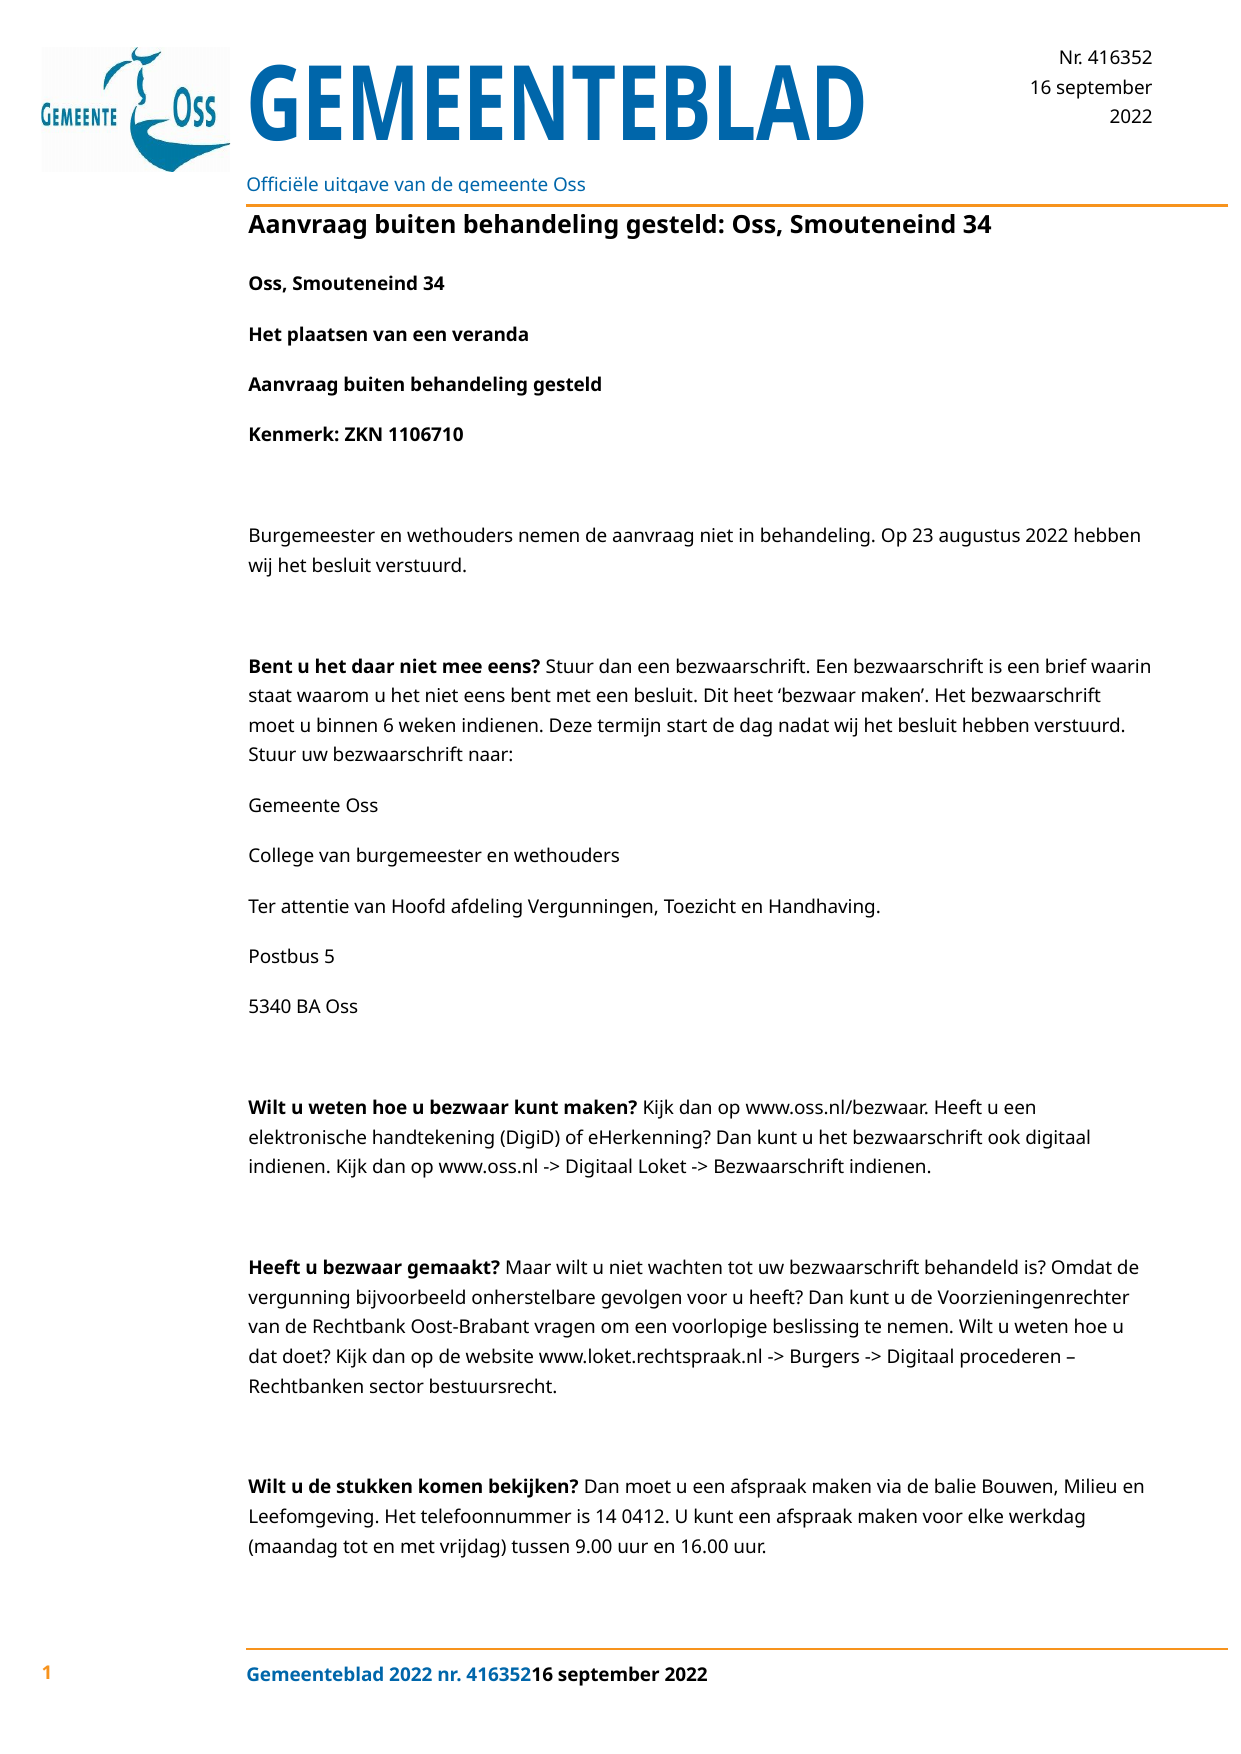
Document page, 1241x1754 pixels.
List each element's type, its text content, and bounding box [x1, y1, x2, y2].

text Ter attentie van Hoofd afdeling Vergunningen, Toezicht en Handhaving. [248, 893, 1152, 918]
text Postbus 5 [248, 943, 1152, 969]
text Bent u het daar niet mee eens? Stuur dan een bezwaarschrift. Een bezwaarschrift is een brief waarin staat waarom u het niet eens bent met een besluit. Dit heet ‘bezwaar maken’. Het bezwaarschrift moet u binnen 6 weken indienen. Deze termijn start de dag nadat wij het besluit hebben verstuurd. Stuur uw bezwaarschrift naar: [248, 653, 1152, 767]
text Aanvraag buiten behandeling gesteld [248, 371, 1152, 397]
text Kenmerk: ZKN 1106710 [248, 422, 1152, 447]
text Heeft u bezwaar gemaakt? Maar wilt u niet wachten tot uw bezwaarschrift behandeld is? Omdat de vergunning bijvoorbeeld onherstelbare gevolgen voor u heeft? Dan kunt u de Voorzieningenrechter van de Rechtbank Oost-Brabant vragen om een voorlopige beslissing te nemen. Wilt u weten hoe u dat doet? Kijk dan op de website www.loket.rechtspraak.nl -> Burgers -> Digitaal procederen – Rechtbanken sector bestuursrecht. [248, 1254, 1152, 1398]
text College van burgemeester en wethouders [248, 842, 1152, 868]
text Gemeente Oss [248, 792, 1152, 818]
text Aanvraag buiten behandeling gesteld: Oss, Smouteneind 34 [248, 207, 1152, 241]
text 5340 BA Oss [248, 994, 1152, 1019]
text Wilt u de stukken komen bekijken? Dan moet u een afspraak maken via de balie Bouwen, Milieu en Leefomgeving. Het telefoonnummer is 14 0412. U kunt een afspraak maken voor elke werkdag (maandag tot en met vrijdag) tussen 9.00 uur en 16.00 uur. [248, 1474, 1152, 1558]
text Burgemeester en wethouders nemen de aanvraag niet in behandeling. Op 23 augustus 2022 hebben wij het besluit verstuurd. [248, 522, 1152, 578]
text Oss, Smouteneind 34 [248, 270, 1152, 296]
picture [41, 47, 231, 172]
text Het plaatsen van een veranda [248, 321, 1152, 346]
text Wilt u weten hoe u bezwaar kunt maken? Kijk dan op www.oss.nl/bezwaar. Heeft u een elektronische handtekening (DigiD) of eHerkenning? Dan kunt u het bezwaarschrift ook digitaal indienen. Kijk dan op www.oss.nl -> Digitaal Loket -> Bezwaarschrift indienen. [248, 1094, 1152, 1179]
